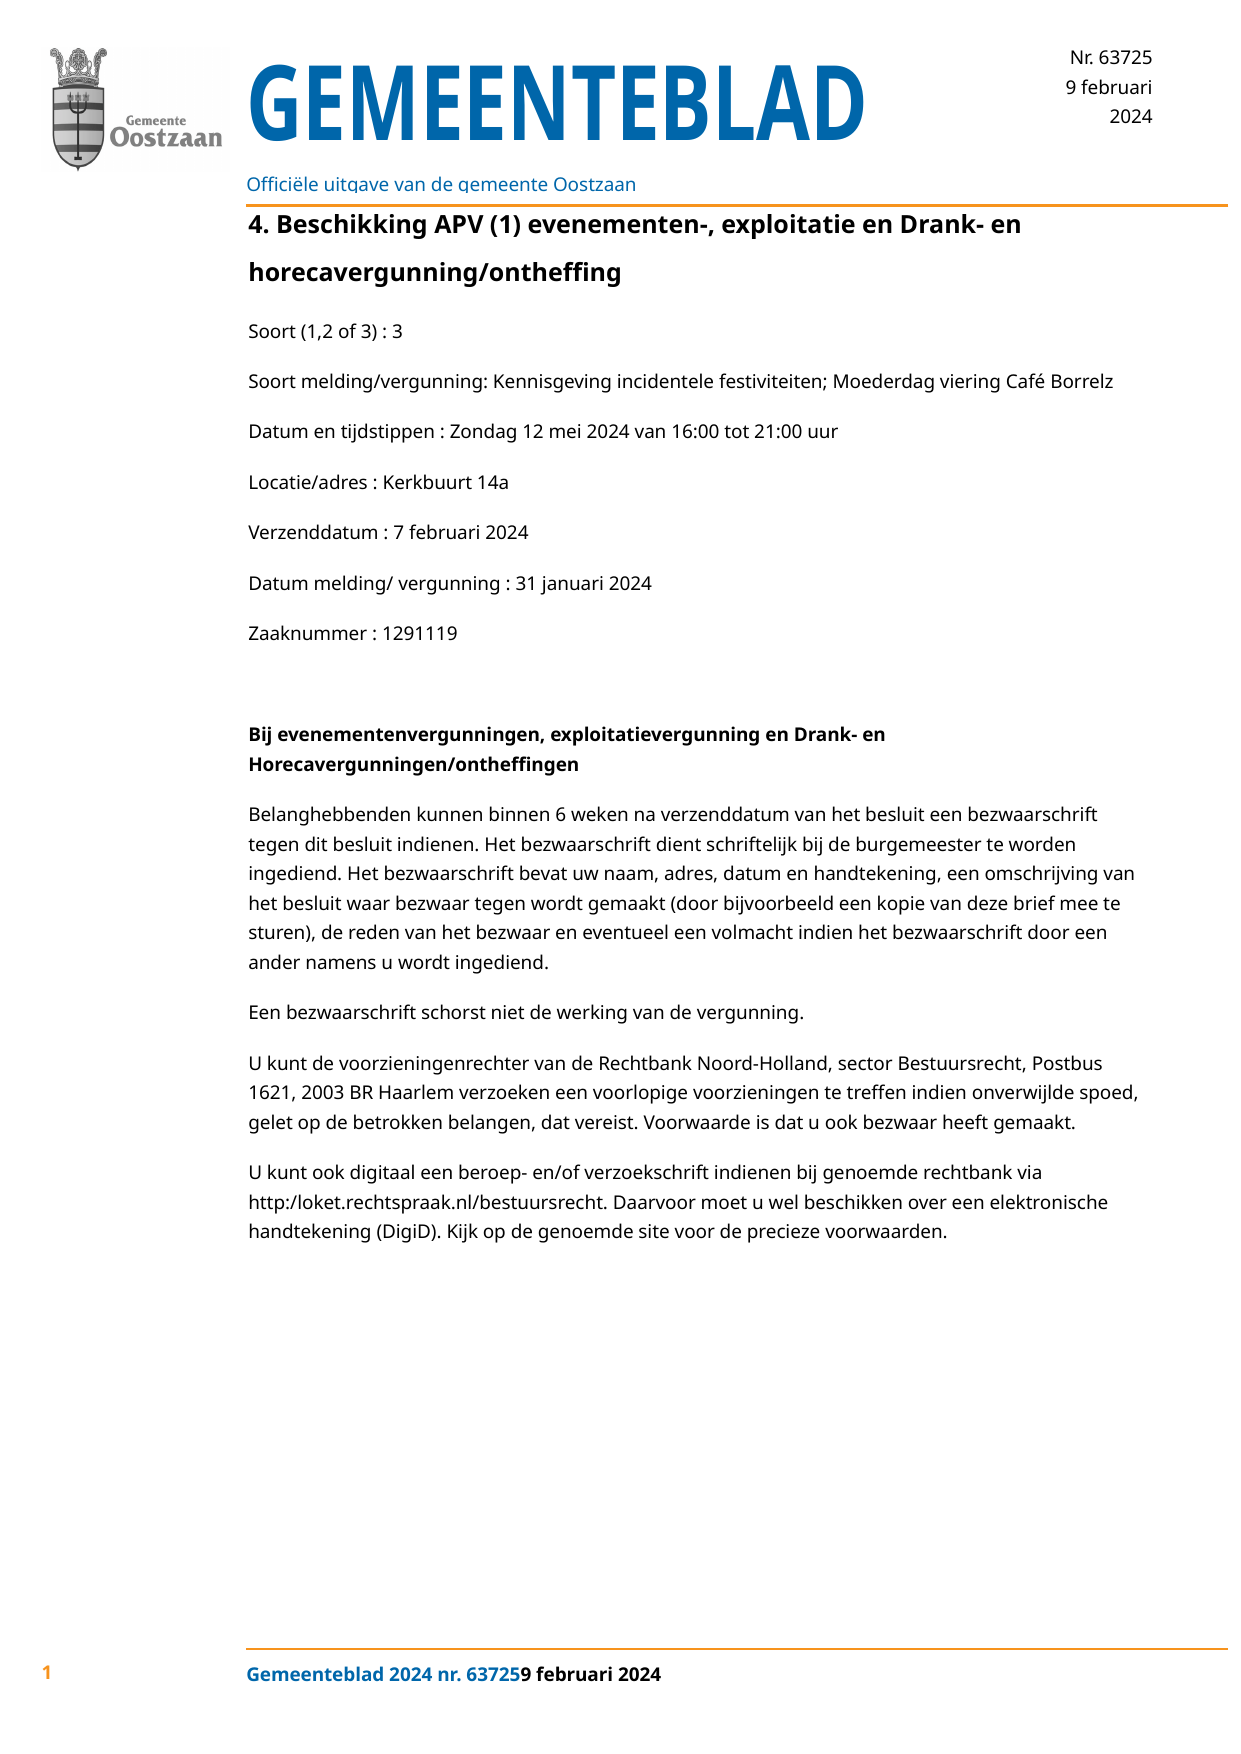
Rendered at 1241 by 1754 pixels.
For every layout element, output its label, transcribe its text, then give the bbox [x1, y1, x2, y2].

text Soort melding/vergunning: Kennisgeving incidentele festiviteiten; Moederdag viering Café Borrelz [248, 368, 1152, 394]
text U kunt de voorzieningenrechter van de Rechtbank Noord-Holland, sector Bestuursrecht, Postbus 1621, 2003 BR Haarlem verzoeken een voorlopige voorzieningen te treffen indien onverwijlde spoed, gelet op de betrokken belangen, dat vereist. Voorwaarde is dat u ook bezwaar heeft gemaakt. [248, 1050, 1152, 1135]
text Zaaknummer : 1291119 [248, 620, 1152, 646]
text Bij evenementenvergunningen, exploitatievergunning en Drank- en Horecavergunningen/ontheffingen [248, 721, 1152, 777]
text Een bezwaarschrift schorst niet de werking van de vergunning. [248, 999, 1152, 1025]
text Datum en tijdstippen : Zondag 12 mei 2024 van 16:00 tot 21:00 uur [248, 419, 1152, 444]
text Soort (1,2 of 3) : 3 [248, 318, 1152, 344]
text Belanghebbenden kunnen binnen 6 weken na verzenddatum van het besluit een bezwaarschrift tegen dit besluit indienen. Het bezwaarschrift dient schriftelijk bij de burgemeester te worden ingediend. Het bezwaarschrift bevat uw naam, adres, datum en handtekening, een omschrijving van het besluit waar bezwaar tegen wordt gemaakt (door bijvoorbeeld een kopie van deze brief mee te sturen), de reden van het bezwaar en eventueel een volmacht indien het bezwaarschrift door een ander namens u wordt ingediend. [248, 801, 1152, 975]
text U kunt ook digitaal een beroep- en/of verzoekschrift indienen bij genoemde rechtbank via http:/loket.rechtspraak.nl/bestuursrecht. Daarvoor moet u wel beschikken over een elektronische handtekening (DigiD). Kijk op de genoemde site voor de precieze voorwaarden. [248, 1159, 1152, 1244]
text Verzenddatum : 7 februari 2024 [248, 519, 1152, 545]
text Locatie/adres : Kerkbuurt 14a [248, 469, 1152, 495]
picture [41, 47, 231, 172]
text Datum melding/ vergunning : 31 januari 2024 [248, 570, 1152, 596]
text 4. Beschikking APV (1) evenementen-, exploitatie en Drank- en horecavergunning/ontheffing [248, 207, 1152, 288]
